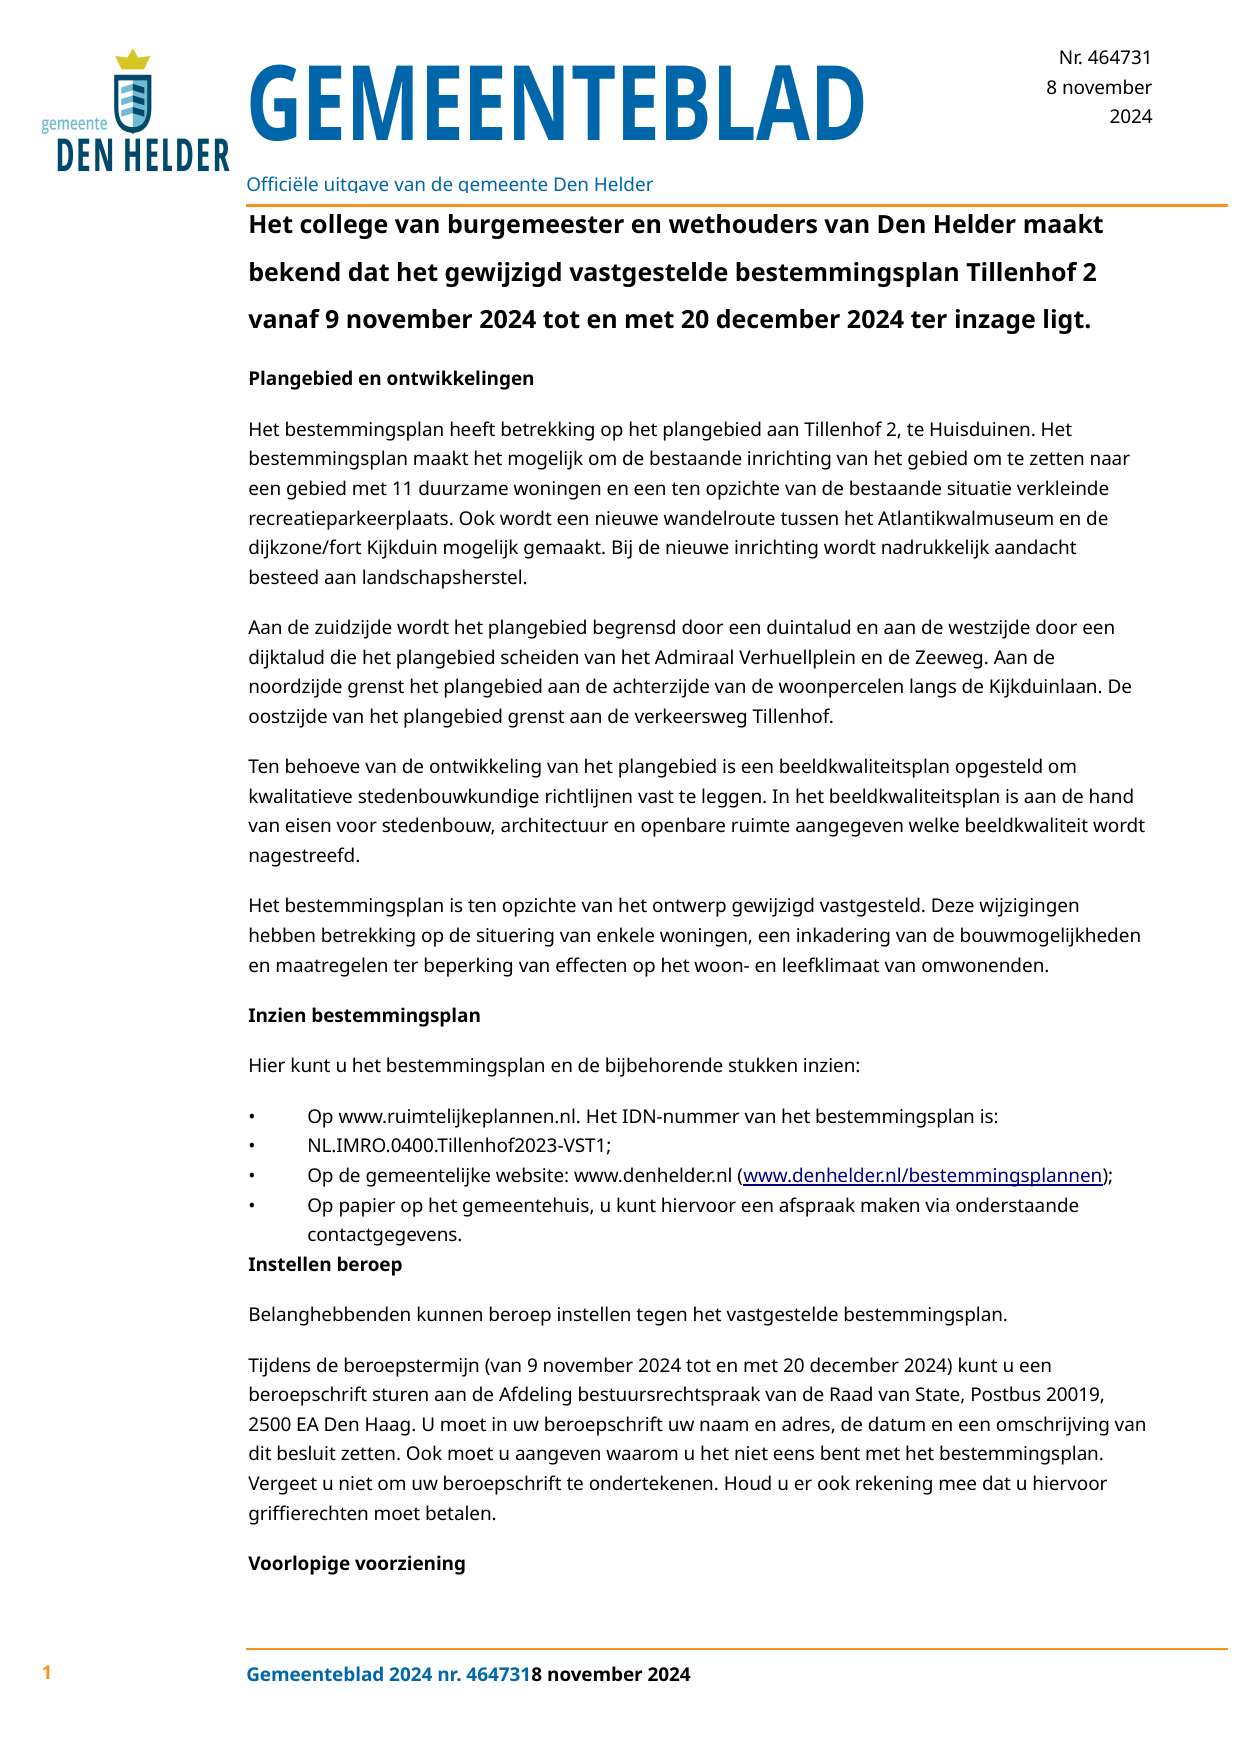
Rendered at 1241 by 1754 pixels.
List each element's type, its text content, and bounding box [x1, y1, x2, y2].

list Op papier op het gemeentehuis, u kunt hiervoor een afspraak maken via onderstaande contactgegevens. [248, 1192, 1152, 1247]
picture [63, 144, 68, 165]
text Belanghebbenden kunnen beroep instellen tegen het vastgestelde bestemmingsplan. [248, 1301, 1152, 1327]
text Inzien bestemmingsplan [248, 1002, 1152, 1028]
text Instellen beroep [248, 1251, 1152, 1277]
text Voorlopige voorziening [248, 1550, 1152, 1576]
list Op de gemeentelijke website: www.denhelder.nl (www.denhelder.nl/bestemmingsplannen); [248, 1162, 1152, 1188]
text Aan de zuidzijde wordt het plangebied begrensd door een duintalud en aan de westzijde door een dijktalud die het plangebied scheiden van het Admiraal Verhuellplein en de Zeeweg. Aan de noordzijde grenst het plangebied aan de achterzijde van de woonpercelen langs de Kijkduinlaan. De oostzijde van het plangebied grenst aan de verkeersweg Tillenhof. [248, 614, 1152, 729]
text Plangebied en ontwikkelingen [248, 366, 1152, 391]
list Op www.ruimtelijkeplannen.nl. Het IDN-nummer van het bestemmingsplan is: [248, 1103, 1152, 1129]
text Het bestemmingsplan is ten opzichte van het ontwerp gewijzigd vastgesteld. Deze wijzigingen hebben betrekking op de situering van enkele woningen, een inkadering van de bouwmogelijkheden en maatregelen ter beperking van effecten op het woon- en leefklimaat van omwonenden. [248, 893, 1152, 977]
text Hier kunt u het bestemmingsplan en de bijbehorende stukken inzien: [248, 1053, 1152, 1078]
picture [100, 154, 106, 172]
text Het college van burgemeester en wethouders van Den Helder maakt bekend dat het gewijzigd vastgestelde bestemmingsplan Tillenhof 2 vanaf 9 november 2024 tot en met 20 december 2024 ter inzage ligt. [248, 207, 1152, 336]
picture [182, 144, 187, 165]
text Tijdens de beroepstermijn (van 9 november 2024 tot en met 20 december 2024) kunt u een beroepschrift sturen aan de Afdeling bestuursrechtspraak van de Raad van State, Postbus 20019, 2500 EA Den Haag. U moet in uw beroepschrift uw naam en adres, de datum en een omschrijving van dit besluit zetten. Ook moet u aangeven waarom u het niet eens bent met het bestemmingsplan. Vergeet u niet om uw beroepschrift te ondertekenen. Houd u er ook rekening mee dat u hiervoor griffierechten moet betalen. [248, 1352, 1152, 1525]
text Het bestemmingsplan heeft betrekking op het plangebied aan Tillenhof 2, te Huisduinen. Het bestemmingsplan maakt het mogelijk om de bestaande inrichting van het gebied om te zetten naar een gebied met 11 duurzame woningen en een ten opzichte van de bestaande situatie verkleinde recreatieparkeerplaats. Ook wordt een nieuwe wandelroute tussen het Atlantikwalmuseum en de dijkzone/fort Kijkduin mogelijk gemaakt. Bij de nieuwe inrichting wordt nadrukkelijk aandacht besteed aan landschapsherstel. [248, 416, 1152, 589]
text Ten behoeve van de ontwikkeling van het plangebied is een beeldkwaliteitsplan opgesteld om kwalitatieve stedenbouwkundige richtlijnen vast te leggen. In het beeldkwaliteitsplan is aan de hand van eisen voor stedenbouw, architectuur en openbare ruimte aangegeven welke beeldkwaliteit wordt nagestreefd. [248, 753, 1152, 868]
picture [220, 160, 224, 172]
picture [41, 47, 231, 172]
list NL.IMRO.0400.Tillenhof2023-VST1; [248, 1133, 1152, 1158]
picture [130, 157, 135, 172]
